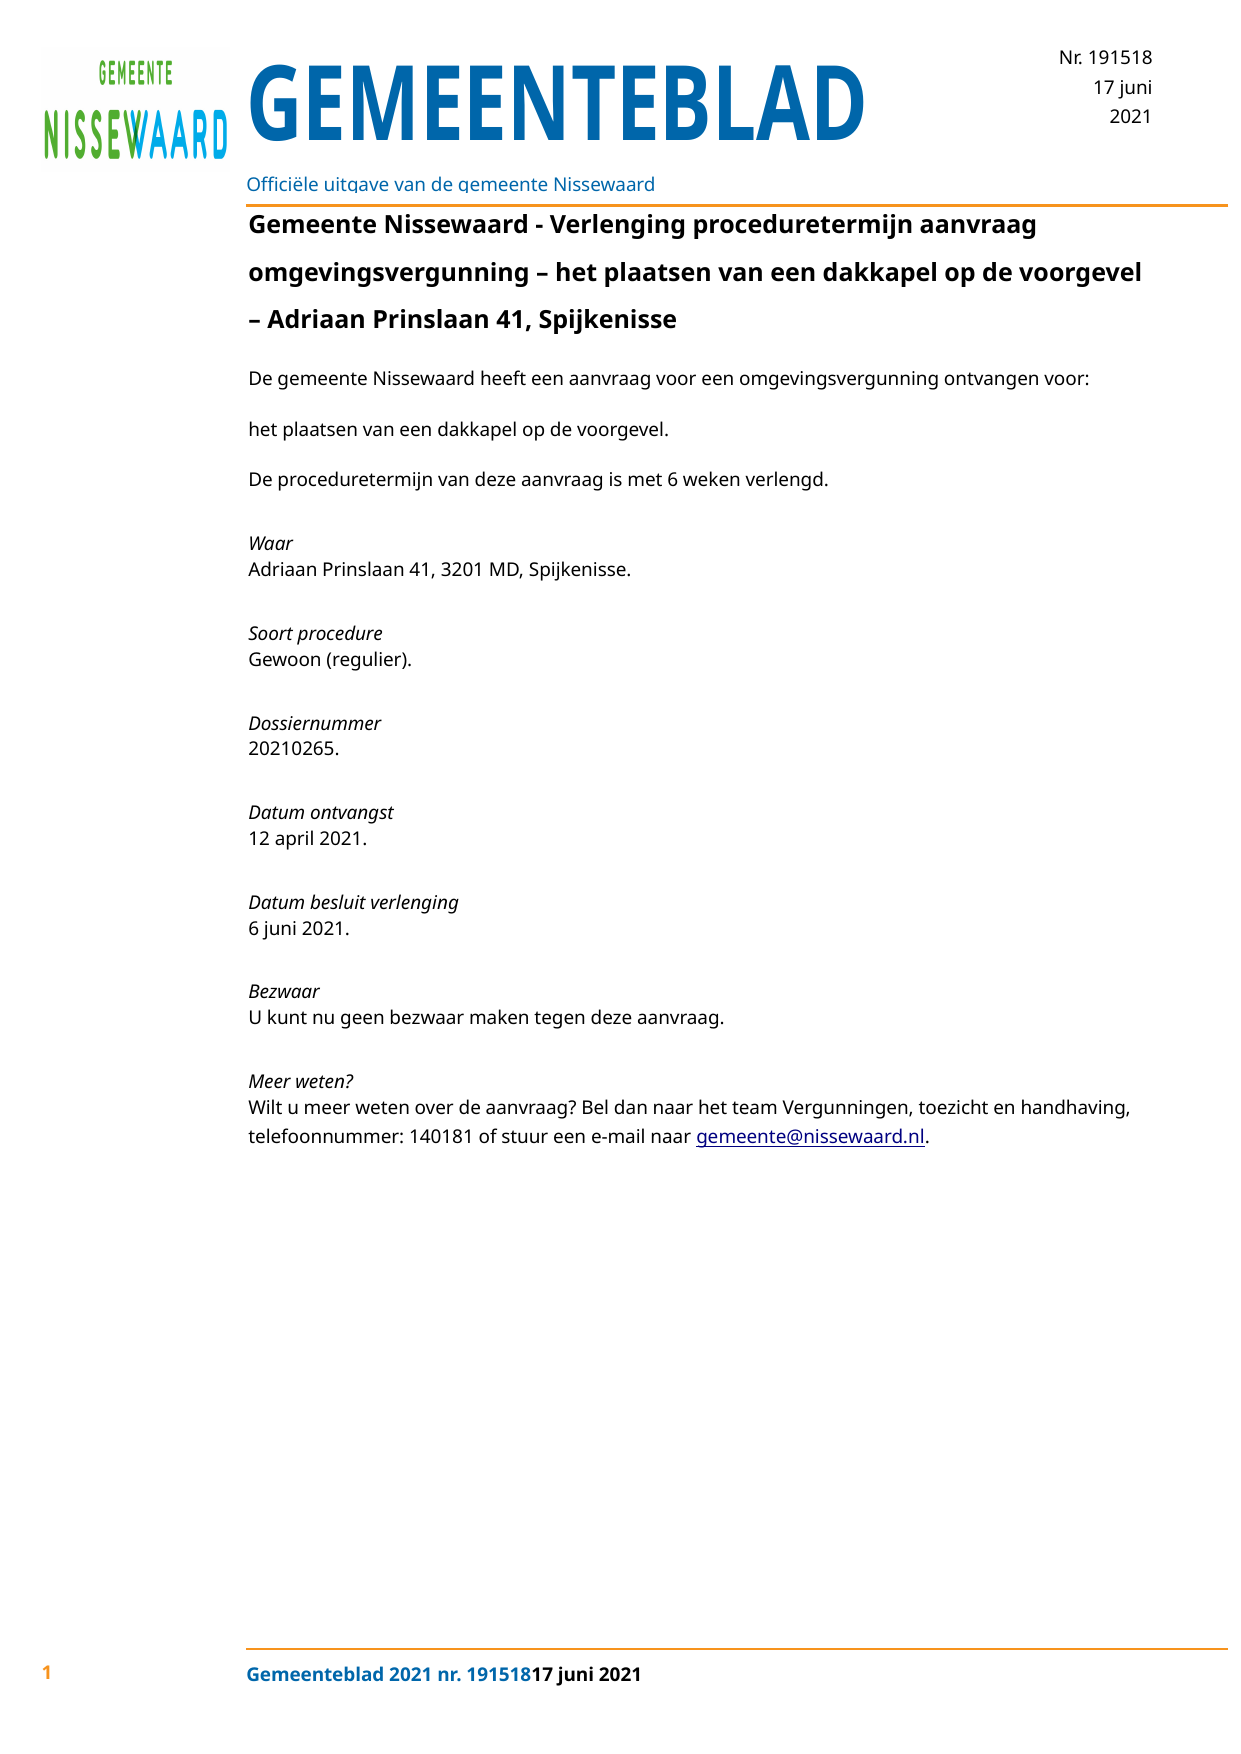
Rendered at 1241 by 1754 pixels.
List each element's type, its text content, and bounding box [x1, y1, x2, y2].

text Wilt u meer weten over de aanvraag? Bel dan naar het team Vergunningen, toezicht en handhaving, telefoonnummer: 140181 of stuur een e-mail naar gemeente@nissewaard.nl. [248, 1094, 1152, 1149]
text Soort procedure [248, 620, 1152, 646]
text Datum besluit verlenging [248, 889, 1152, 915]
text 12 april 2021. [248, 825, 1152, 851]
text Bezwaar [248, 979, 1152, 1004]
text U kunt nu geen bezwaar maken tegen deze aanvraag. [248, 1004, 1152, 1030]
text Waar [248, 530, 1152, 556]
text De proceduretermijn van deze aanvraag is met 6 weken verlengd. [248, 466, 1152, 492]
text Dossiernummer [248, 710, 1152, 735]
text 6 juni 2021. [248, 915, 1152, 941]
text De gemeente Nissewaard heeft een aanvraag voor een omgevingsvergunning ontvangen voor: [248, 366, 1152, 391]
picture [41, 47, 231, 172]
text het plaatsen van een dakkapel op de voorgevel. [248, 416, 1152, 442]
text Datum ontvangst [248, 799, 1152, 825]
text Gemeente Nissewaard - Verlenging proceduretermijn aanvraag omgevingsvergunning – het plaatsen van een dakkapel op de voorgevel – Adriaan Prinslaan 41, Spijkenisse [248, 207, 1152, 336]
text Gewoon (regulier). [248, 646, 1152, 671]
text 20210265. [248, 735, 1152, 761]
text Meer weten? [248, 1068, 1152, 1094]
text Adriaan Prinslaan 41, 3201 MD, Spijkenisse. [248, 556, 1152, 582]
